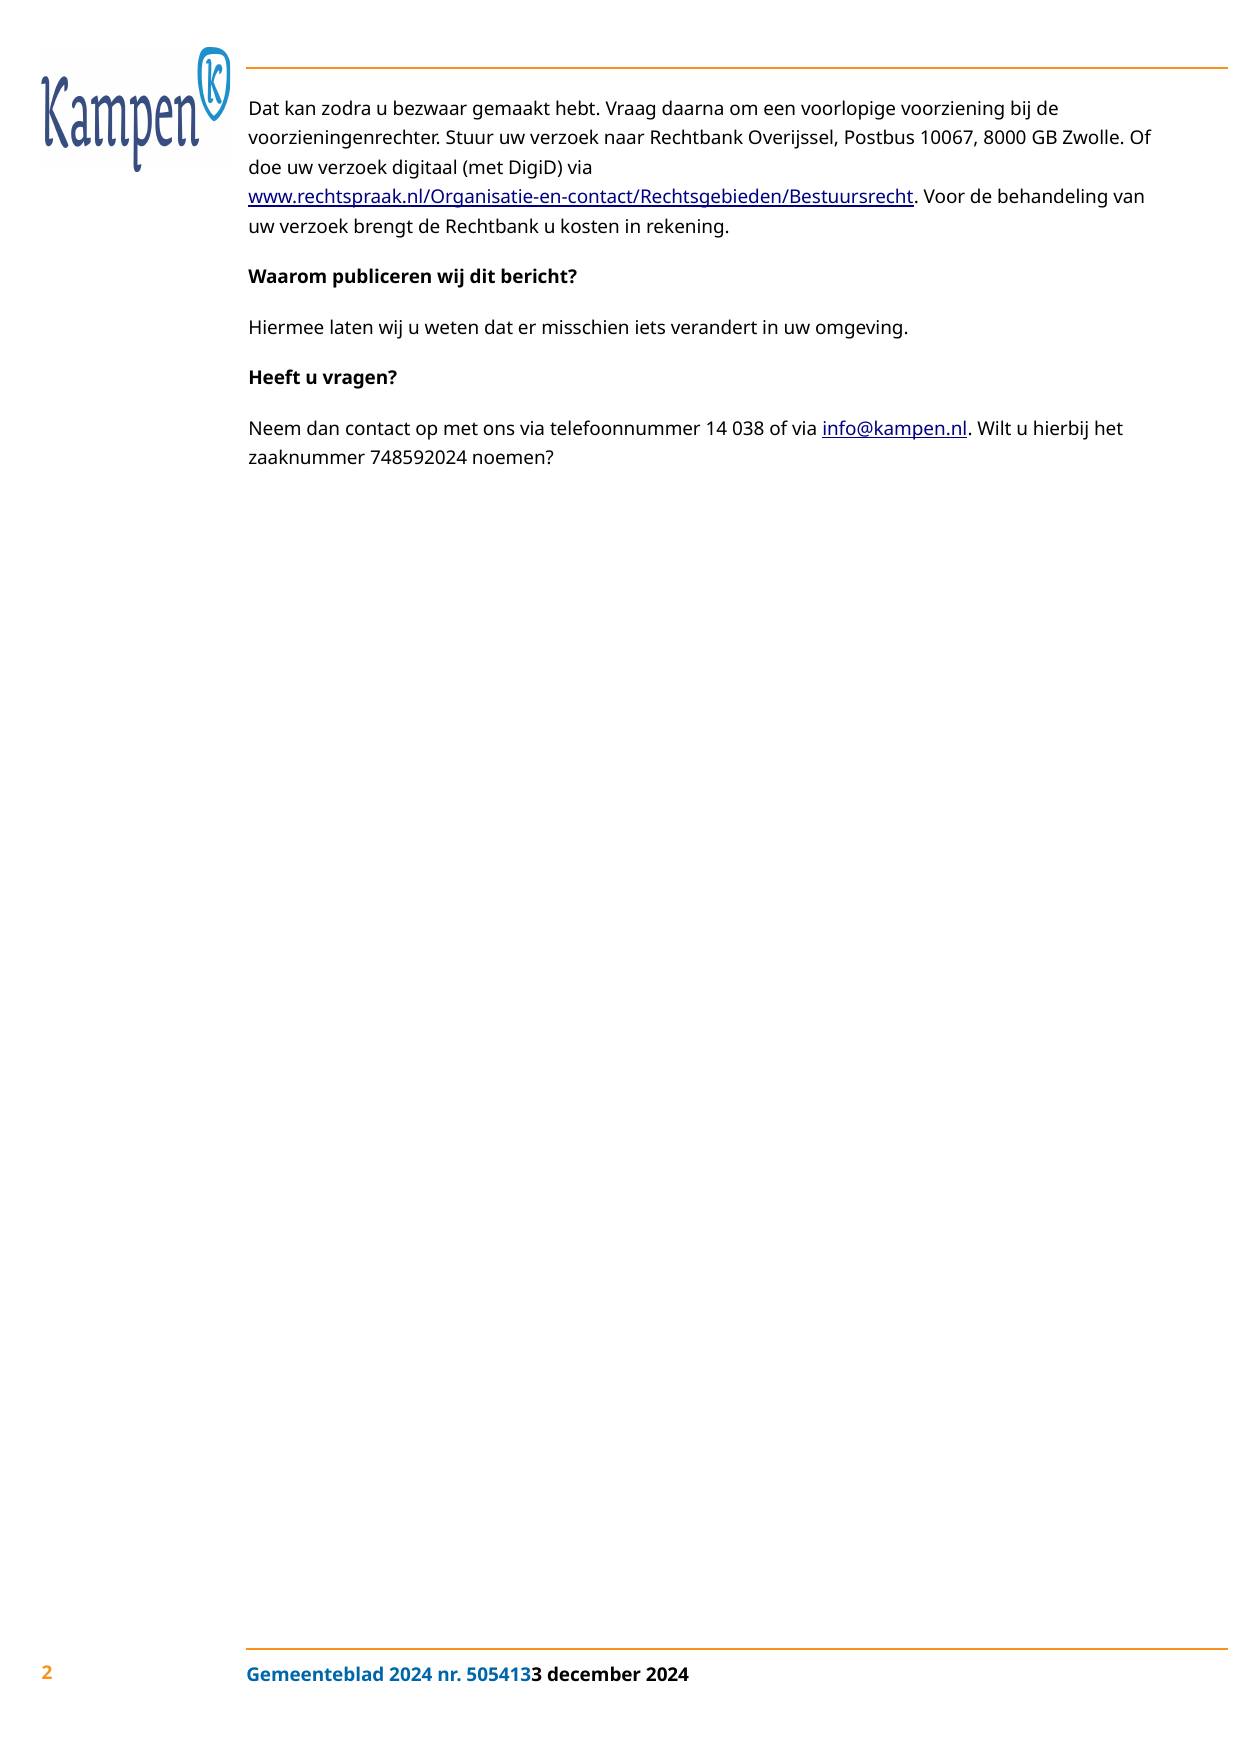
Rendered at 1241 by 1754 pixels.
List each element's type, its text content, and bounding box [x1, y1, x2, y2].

text Heeft u vragen? [248, 364, 1152, 390]
text Waarom publiceren wij dit bericht? [248, 263, 1152, 289]
picture [41, 47, 231, 172]
text Neem dan contact op met ons via telefoonnummer 14 038 of via info@kampen.nl. Wilt u hierbij het zaaknummer 748592024 noemen? [248, 415, 1152, 470]
text Hiermee laten wij u weten dat er misschien iets verandert in uw omgeving. [248, 314, 1152, 340]
text Dat kan zodra u bezwaar gemaakt hebt. Vraag daarna om een voorlopige voorziening bij de voorzieningenrechter. Stuur uw verzoek naar Rechtbank Overijssel, Postbus 10067, 8000 GB Zwolle. Of doe uw verzoek digitaal (met DigiD) via www.rechtspraak.nl/Organisatie-en-contact/Rechtsgebieden/Bestuursrecht. Voor de behandeling van uw verzoek brengt de Rechtbank u kosten in rekening. [248, 95, 1152, 239]
